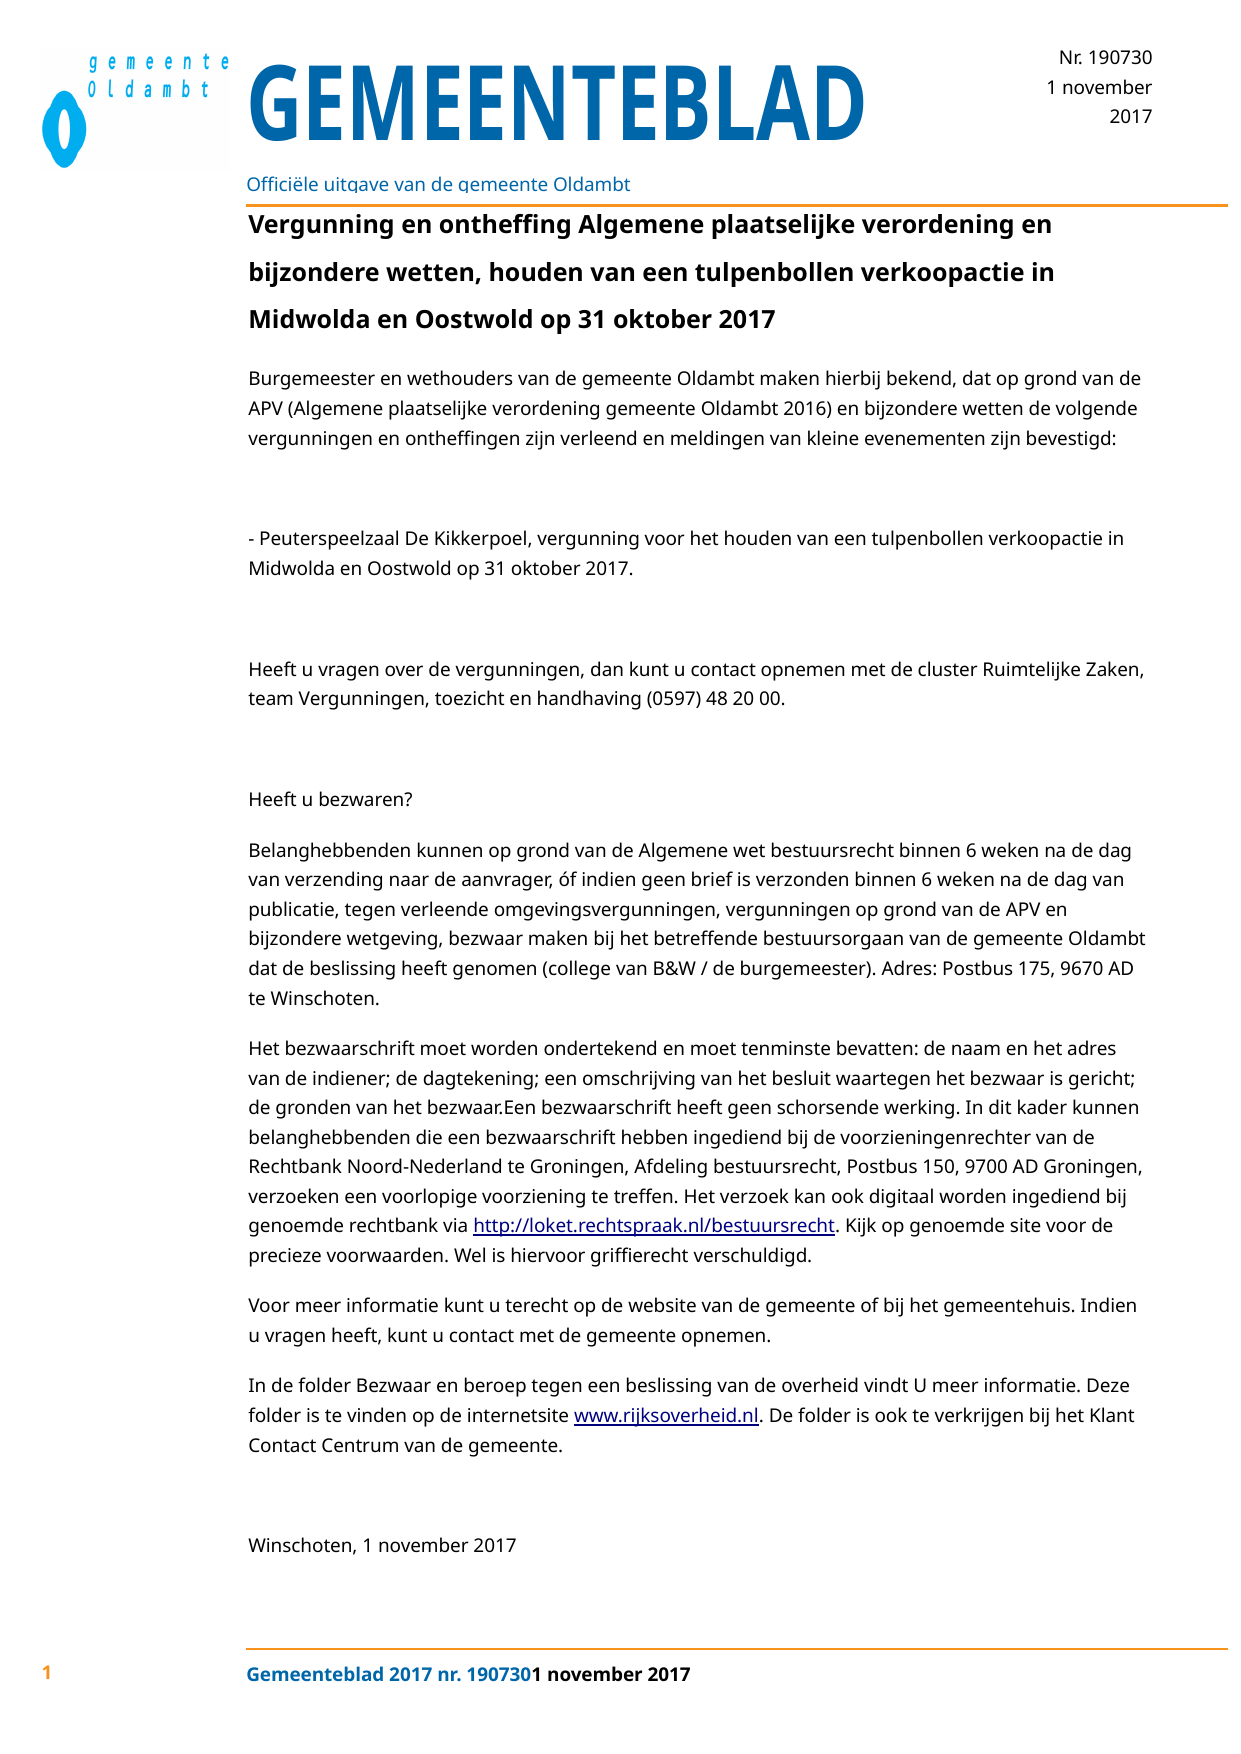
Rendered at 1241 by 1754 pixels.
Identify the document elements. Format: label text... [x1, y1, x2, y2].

text Heeft u vragen over de vergunningen, dan kunt u contact opnemen met de cluster Ruimtelijke Zaken, team Vergunningen, toezicht en handhaving (0597) 48 20 00. [248, 656, 1152, 711]
text Het bezwaarschrift moet worden ondertekend en moet tenminste bevatten: de naam en het adres van de indiener; de dagtekening; een omschrijving van het besluit waartegen het bezwaar is gericht; de gronden van het bezwaar.Een bezwaarschrift heeft geen schorsende werking. In dit kader kunnen belanghebbenden die een bezwaarschrift hebben ingediend bij de voorzieningenrechter van de Rechtbank Noord-Nederland te Groningen, Afdeling bestuursrecht, Postbus 150, 9700 AD Groningen, verzoeken een voorlopige voorziening te treffen. Het verzoek kan ook digitaal worden ingediend bij genoemde rechtbank via http://loket.rechtspraak.nl/bestuursrecht. Kijk op genoemde site voor de precieze voorwaarden. Wel is hiervoor griffierecht verschuldigd. [248, 1035, 1152, 1268]
text - Peuterspeelzaal De Kikkerpoel, vergunning voor het houden van een tulpenbollen verkoopactie in Midwolda en Oostwold op 31 oktober 2017. [248, 526, 1152, 581]
text Vergunning en ontheffing Algemene plaatselijke verordening en bijzondere wetten, houden van een tulpenbollen verkoopactie in Midwolda en Oostwold op 31 oktober 2017 [248, 207, 1152, 336]
text In de folder Bezwaar en beroep tegen een beslissing van de overheid vindt U meer informatie. Deze folder is te vinden op de internetsite www.rijksoverheid.nl. De folder is ook te verkrijgen bij het Klant Contact Centrum van de gemeente. [248, 1373, 1152, 1457]
text Burgemeester en wethouders van de gemeente Oldambt maken hierbij bekend, dat op grond van de APV (Algemene plaatselijke verordening gemeente Oldambt 2016) en bijzondere wetten de volgende vergunningen en ontheffingen zijn verleend en meldingen van kleine evenementen zijn bevestigd: [248, 366, 1152, 450]
text Heeft u bezwaren? [248, 786, 1152, 812]
text Belanghebbenden kunnen op grond van de Algemene wet bestuursrecht binnen 6 weken na de dag van verzending naar de aanvrager, óf indien geen brief is verzonden binnen 6 weken na de dag van publicatie, tegen verleende omgevingsvergunningen, vergunningen op grond van de APV en bijzondere wetgeving, bezwaar maken bij het betreffende bestuursorgaan van de gemeente Oldambt dat de beslissing heeft genomen (college van B&W / de burgemeester). Adres: Postbus 175, 9670 AD te Winschoten. [248, 837, 1152, 1010]
picture [41, 47, 231, 172]
text Winschoten, 1 november 2017 [248, 1533, 1152, 1558]
text Voor meer informatie kunt u terecht op de website van de gemeente of bij het gemeentehuis. Indien u vragen heeft, kunt u contact met de gemeente opnemen. [248, 1293, 1152, 1348]
